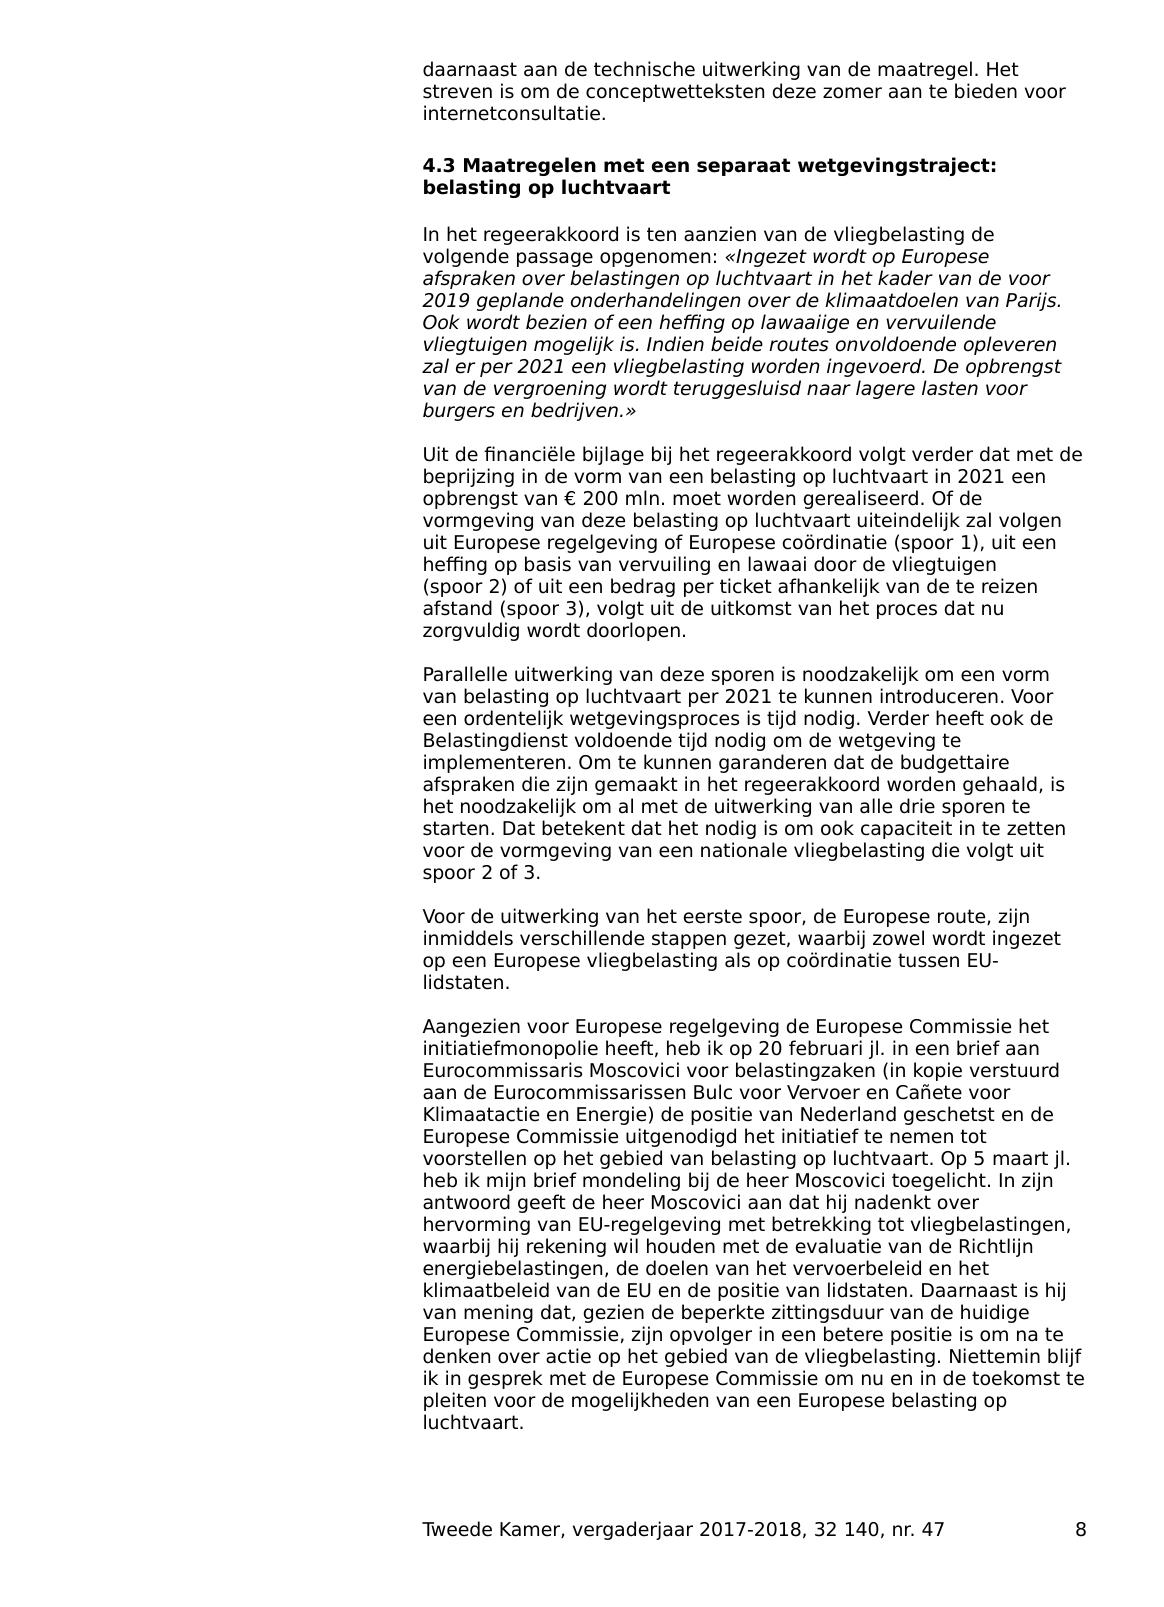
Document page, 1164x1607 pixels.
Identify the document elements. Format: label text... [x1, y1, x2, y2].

text Parallelle uitwerking van deze sporen is noodzakelijk om een vorm van belasting op luchtvaart per 2021 te kunnen introduceren. Voor een ordentelijk wetgevingsproces is tijd nodig. Verder heeft ook de Belastingdienst voldoende tijd nodig om de wetgeving te implementeren. Om te kunnen garanderen dat de budgettaire afspraken die zijn gemaakt in het regeerakkoord worden gehaald, is het noodzakelijk om al met de uitwerking van alle drie sporen te starten. Dat betekent dat het nodig is om ook capaciteit in te zetten voor de vormgeving van een nationale vliegbelasting die volgt uit spoor 2 of 3. [422, 664, 1087, 884]
text Uit de financiële bijlage bij het regeerakkoord volgt verder dat met de beprijzing in de vorm van een belasting op luchtvaart in 2021 een opbrengst van € 200 mln. moet worden gerealiseerd. Of de vormgeving van deze belasting op luchtvaart uiteindelijk zal volgen uit Europese regelgeving of Europese coördinatie (spoor 1), uit een heffing op basis van vervuiling en lawaai door de vliegtuigen (spoor 2) of uit een bedrag per ticket afhankelijk van de te reizen afstand (spoor 3), volgt uit de uitkomst van het proces dat nu zorgvuldig wordt doorlopen. [422, 444, 1087, 642]
text Voor de uitwerking van het eerste spoor, de Europese route, zijn inmiddels verschillende stappen gezet, waarbij zowel wordt ingezet op een Europese vliegbelasting als op coördinatie tussen EU-lidstaten. [422, 906, 1087, 994]
text daarnaast aan de technische uitwerking van de maatregel. Het streven is om de conceptwetteksten deze zomer aan te bieden voor internetconsultatie. [422, 59, 1087, 125]
text Aangezien voor Europese regelgeving de Europese Commissie het initiatiefmonopolie heeft, heb ik op 20 februari jl. in een brief aan Eurocommissaris Moscovici voor belastingzaken (in kopie verstuurd aan de Eurocommissarissen Bulc voor Vervoer en Cañete voor Klimaatactie en Energie) de positie van Nederland geschetst en de Europese Commissie uitgenodigd het initiatief te nemen tot voorstellen op het gebied van belasting op luchtvaart. Op 5 maart jl. heb ik mijn brief mondeling bij de heer Moscovici toegelicht. In zijn antwoord geeft de heer Moscovici aan dat hij nadenkt over hervorming van EU-regelgeving met betrekking tot vliegbelastingen, waarbij hij rekening wil houden met de evaluatie van de Richtlijn energiebelastingen, de doelen van het vervoerbeleid en het klimaatbeleid van de EU en de positie van lidstaten. Daarnaast is hij van mening dat, gezien de beperkte zittingsduur van de huidige Europese Commissie, zijn opvolger in een betere positie is om na te denken over actie op het gebied van de vliegbelasting. Niettemin blijf ik in gesprek met de Europese Commissie om nu en in de toekomst te pleiten voor de mogelijkheden van een Europese belasting op luchtvaart. [422, 1016, 1087, 1434]
text In het regeerakkoord is ten aanzien van de vliegbelasting de volgende passage opgenomen: «Ingezet wordt op Europese afspraken over belastingen op luchtvaart in het kader van de voor 2019 geplande onderhandelingen over de klimaatdoelen van Parijs. Ook wordt bezien of een heffing op lawaaiige en vervuilende vliegtuigen mogelijk is. Indien beide routes onvoldoende opleveren zal er per 2021 een vliegbelasting worden ingevoerd. De opbrengst van de vergroening wordt teruggesluisd naar lagere lasten voor burgers en bedrijven.» [422, 224, 1087, 422]
subtitle 4.3 Maatregelen met een separaat wetgevingstraject: belasting op luchtvaart [422, 155, 1087, 199]
